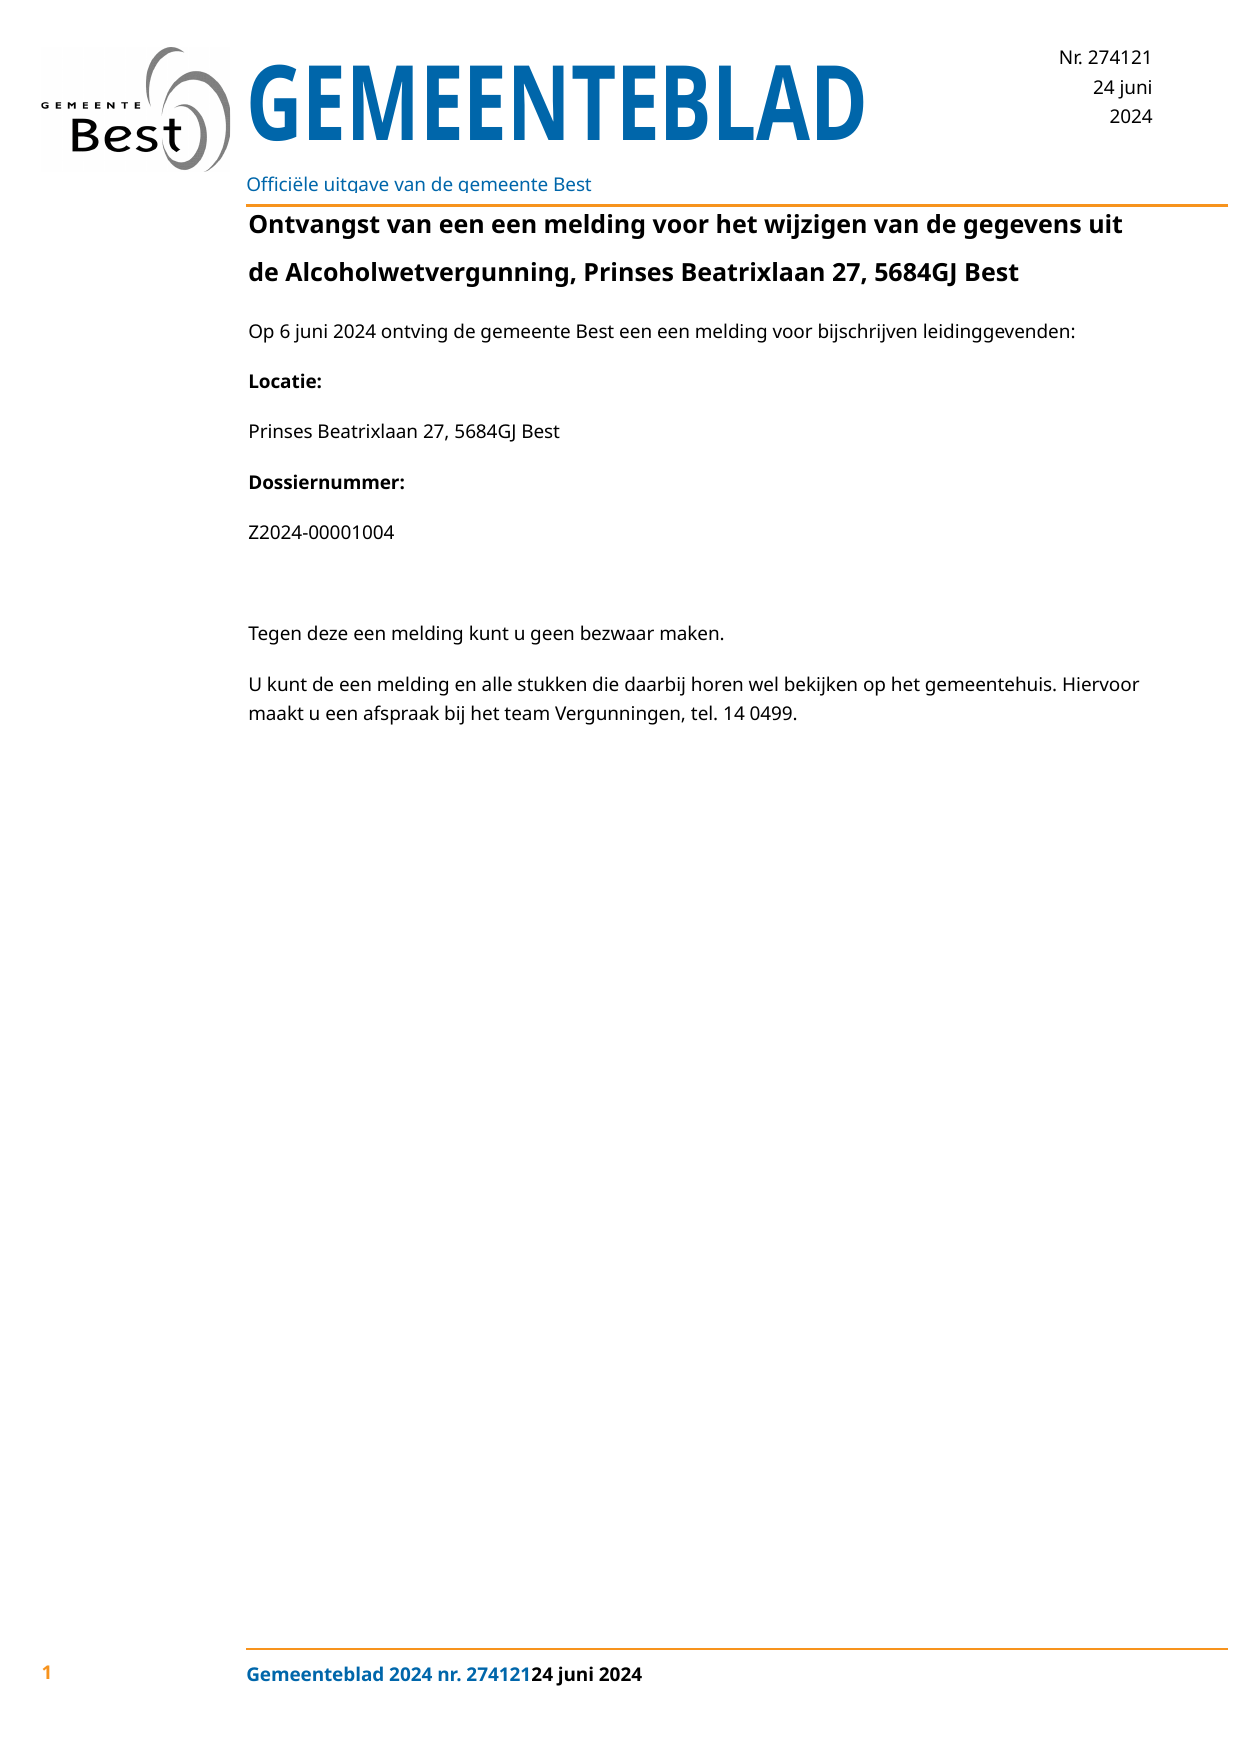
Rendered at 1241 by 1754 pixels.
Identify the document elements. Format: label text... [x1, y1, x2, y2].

text Z2024-00001004 [248, 519, 1152, 545]
text Locatie: [248, 368, 1152, 394]
text Dossiernummer: [248, 469, 1152, 495]
text Ontvangst van een een melding voor het wijzigen van de gegevens uit de Alcoholwetvergunning, Prinses Beatrixlaan 27, 5684GJ Best [248, 207, 1152, 288]
text Prinses Beatrixlaan 27, 5684GJ Best [248, 419, 1152, 444]
text Tegen deze een melding kunt u geen bezwaar maken. [248, 620, 1152, 646]
text U kunt de een melding en alle stukken die daarbij horen wel bekijken op het gemeentehuis. Hiervoor maakt u een afspraak bij het team Vergunningen, tel. 14 0499. [248, 671, 1152, 726]
picture [41, 47, 231, 172]
text Op 6 juni 2024 ontving de gemeente Best een een melding voor bijschrijven leidinggevenden: [248, 318, 1152, 344]
